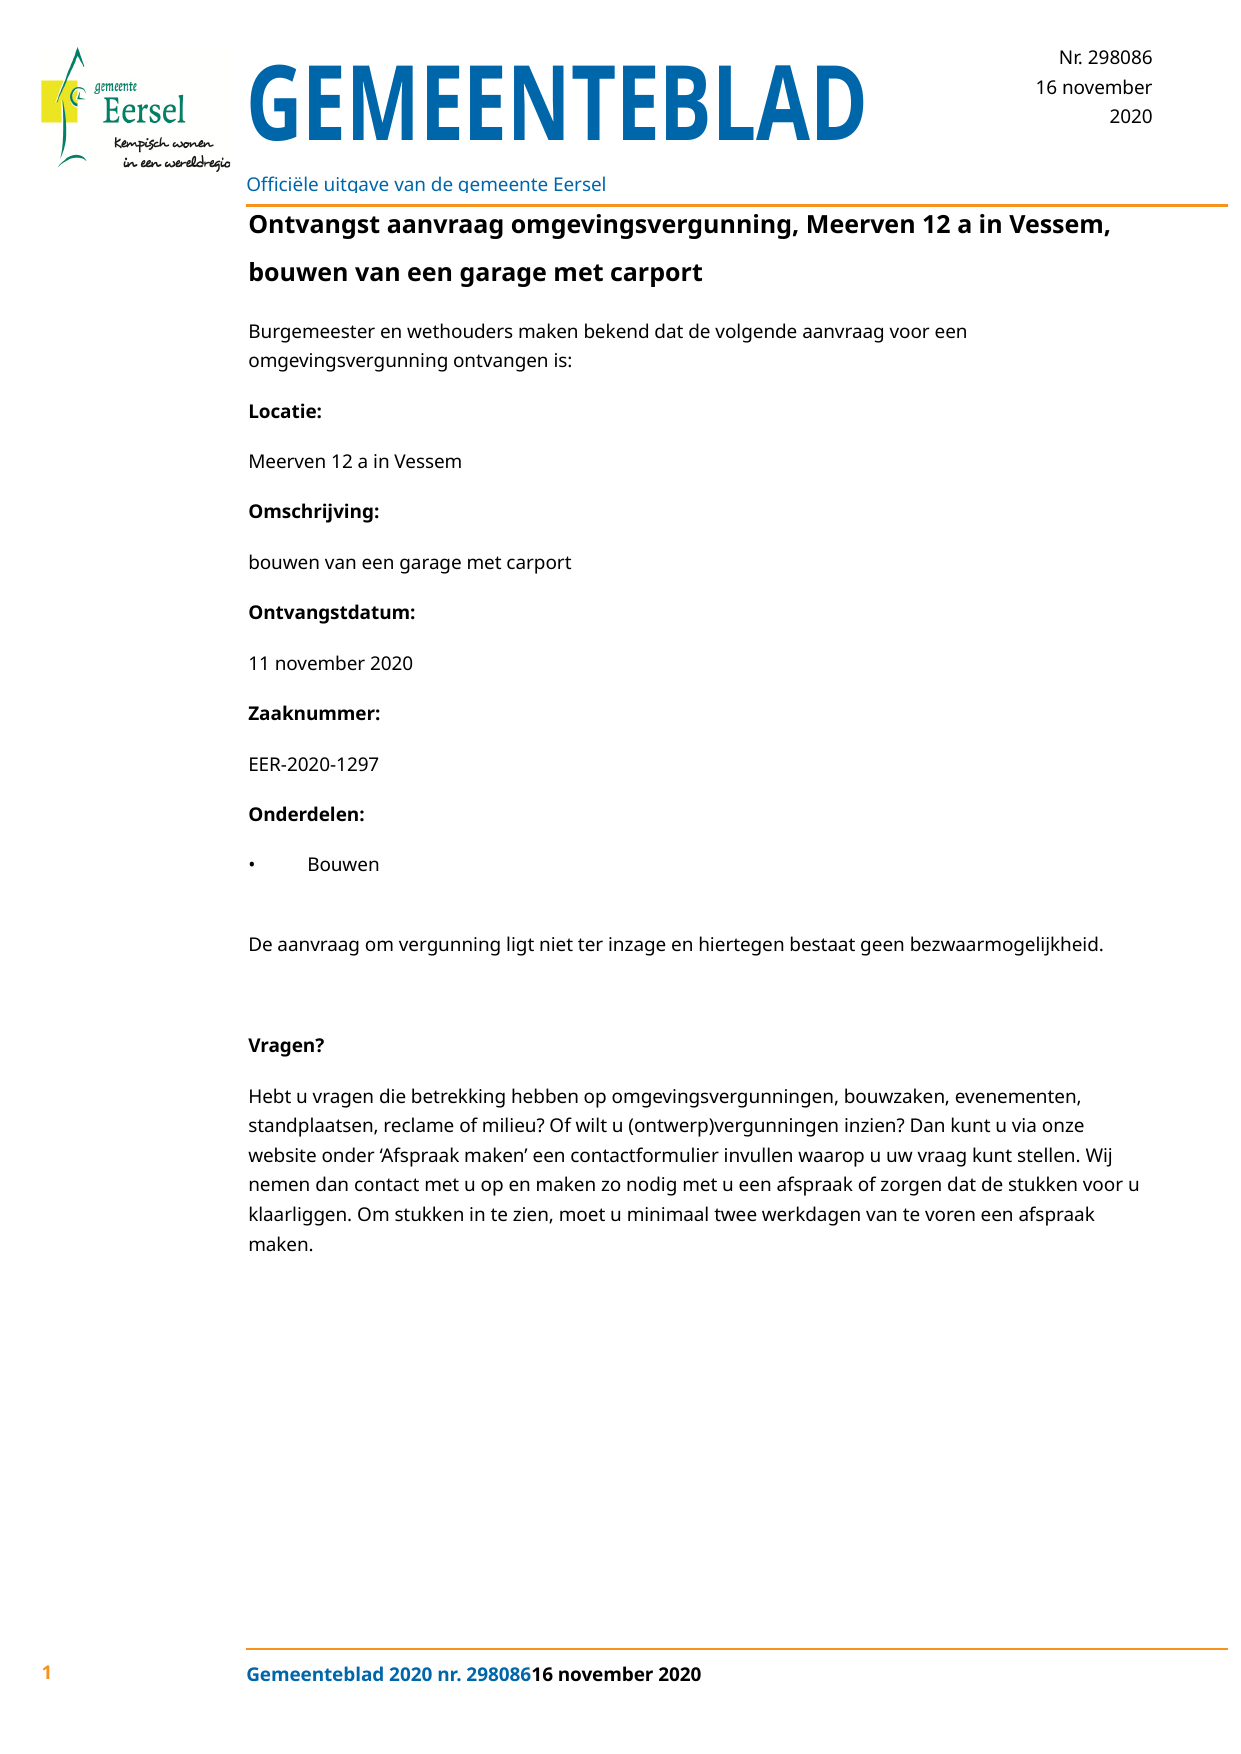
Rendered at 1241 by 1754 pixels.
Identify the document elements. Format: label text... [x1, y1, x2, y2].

text Hebt u vragen die betrekking hebben op omgevingsvergunningen, bouwzaken, evenementen, standplaatsen, reclame of milieu? Of wilt u (ontwerp)vergunningen inzien? Dan kunt u via onze website onder ‘Afspraak maken’ een contactformulier invullen waarop u uw vraag kunt stellen. Wij nemen dan contact met u op en maken zo nodig met u een afspraak of zorgen dat de stukken voor u klaarliggen. Om stukken in te zien, moet u minimaal twee werkdagen van te voren een afspraak maken. [248, 1083, 1152, 1257]
text Ontvangst aanvraag omgevingsvergunning, Meerven 12 a in Vessem, bouwen van een garage met carport [248, 207, 1152, 288]
text Meerven 12 a in Vessem [248, 448, 1152, 474]
text EER-2020-1297 [248, 751, 1152, 777]
text Omschrijving: [248, 499, 1152, 524]
text 11 november 2020 [248, 650, 1152, 676]
text Onderdelen: [248, 801, 1152, 827]
text Vragen? [248, 1032, 1152, 1058]
text bouwen van een garage met carport [248, 549, 1152, 575]
text De aanvraag om vergunning ligt niet ter inzage en hiertegen bestaat geen bezwaarmogelijkheid. [248, 932, 1152, 957]
text Burgemeester en wethouders maken bekend dat de volgende aanvraag voor een omgevingsvergunning ontvangen is: [248, 318, 1152, 373]
picture [41, 47, 231, 172]
text Zaaknummer: [248, 700, 1152, 726]
text Locatie: [248, 398, 1152, 424]
text Ontvangstdatum: [248, 599, 1152, 625]
list Bouwen [248, 852, 1152, 877]
